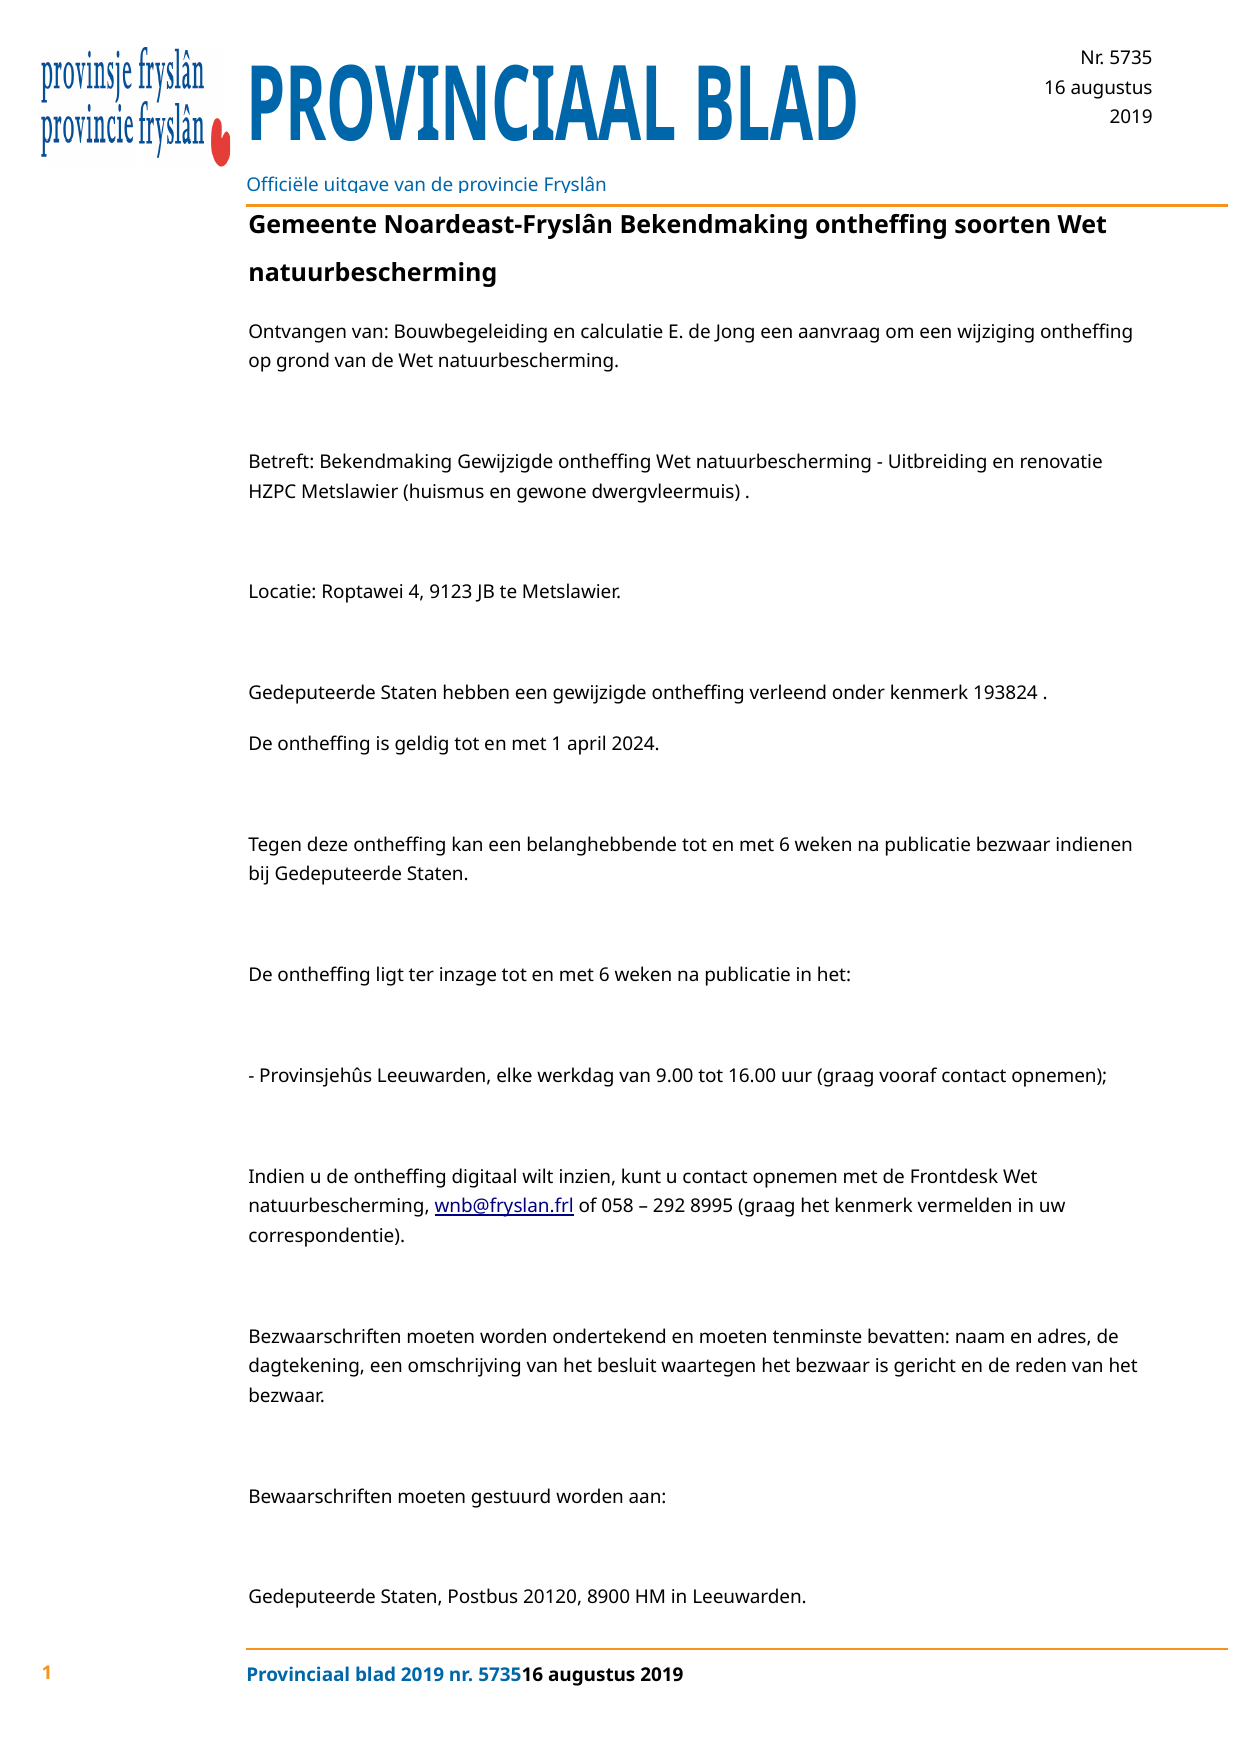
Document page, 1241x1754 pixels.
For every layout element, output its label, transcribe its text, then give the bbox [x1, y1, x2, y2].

text Bezwaarschriften moeten worden ondertekend en moeten tenminste bevatten: naam en adres, de dagtekening, een omschrijving van het besluit waartegen het bezwaar is gericht en de reden van het bezwaar. [248, 1323, 1152, 1408]
text Betreft: Bekendmaking Gewijzigde ontheffing Wet natuurbescherming - Uitbreiding en renovatie HZPC Metslawier (huismus en gewone dwergvleermuis) . [248, 448, 1152, 504]
text Ontvangen van: Bouwbegeleiding en calculatie E. de Jong een aanvraag om een wijziging ontheffing op grond van de Wet natuurbescherming. [248, 318, 1152, 373]
text De ontheffing is geldig tot en met 1 april 2024. [248, 730, 1152, 756]
text Bewaarschriften moeten gestuurd worden aan: [248, 1483, 1152, 1509]
text Indien u de ontheffing digitaal wilt inzien, kunt u contact opnemen met de Frontdesk Wet natuurbescherming, wnb@fryslan.frl of 058 – 292 8995 (graag het kenmerk vermelden in uw correspondentie). [248, 1163, 1152, 1248]
text Gedeputeerde Staten hebben een gewijzigde ontheffing verleend onder kenmerk 193824 . [248, 679, 1152, 705]
text Tegen deze ontheffing kan een belanghebbende tot en met 6 weken na publicatie bezwaar indienen bij Gedeputeerde Staten. [248, 831, 1152, 886]
text Gedeputeerde Staten, Postbus 20120, 8900 HM in Leeuwarden. [248, 1584, 1152, 1609]
text De ontheffing ligt ter inzage tot en met 6 weken na publicatie in het: [248, 961, 1152, 987]
text - Provinsjehûs Leeuwarden, elke werkdag van 9.00 tot 16.00 uur (graag vooraf contact opnemen); [248, 1062, 1152, 1088]
text Locatie: Roptawei 4, 9123 JB te Metslawier. [248, 579, 1152, 604]
picture [41, 47, 231, 172]
text Gemeente Noardeast-Fryslân Bekendmaking ontheffing soorten Wet natuurbescherming [248, 207, 1152, 288]
